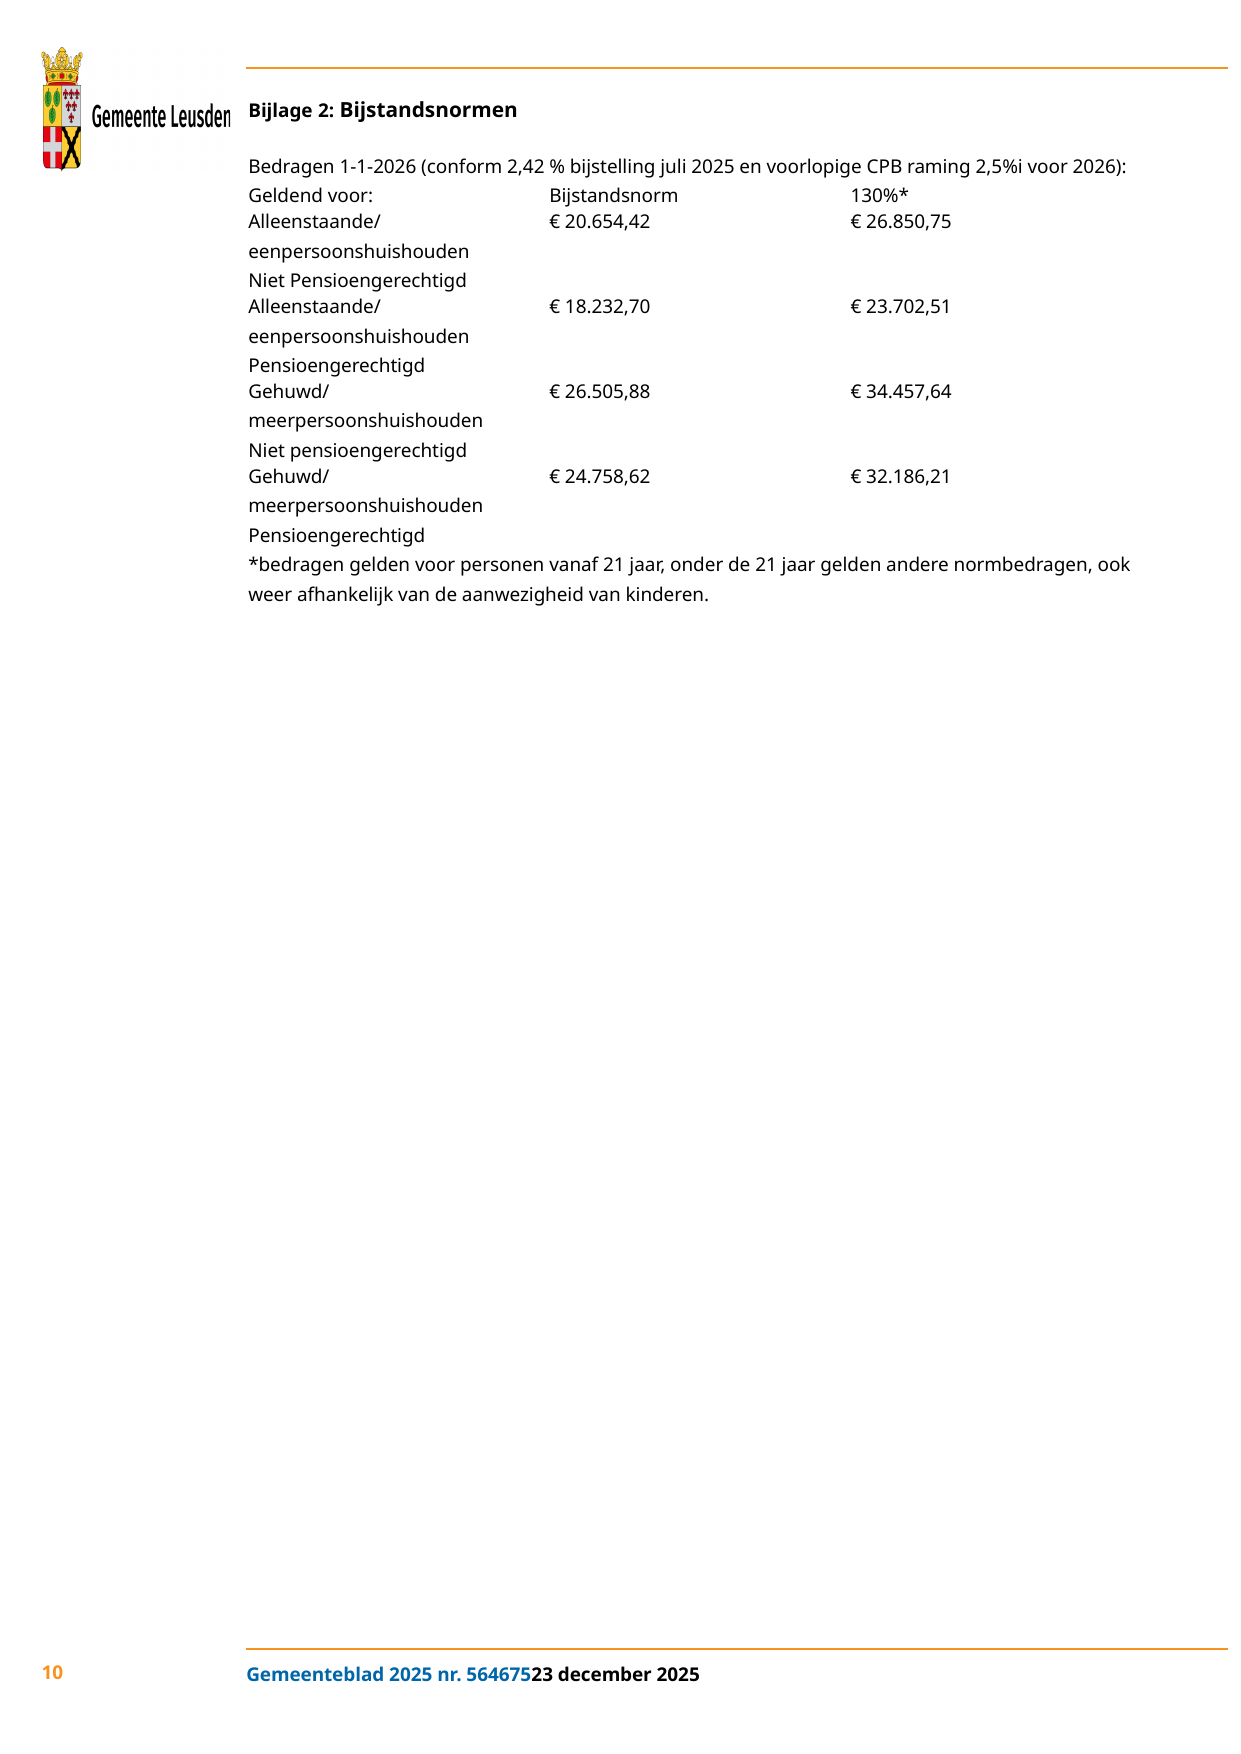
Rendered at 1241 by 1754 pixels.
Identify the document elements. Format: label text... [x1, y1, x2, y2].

table_cell € 20.654,42 [549, 208, 850, 293]
text Bedragen 1-1-2026 (conform 2,42 % bijstelling juli 2025 en voorlopige CPB raming 2,5%i voor 2026): [248, 153, 1152, 179]
picture [41, 47, 231, 172]
table_cell € 23.702,51 [850, 293, 1152, 378]
table_cell Alleenstaande/eenpersoonshuishouden Niet Pensioengerechtigd [248, 208, 549, 293]
table_cell Gehuwd/meerpersoonshuishouden Niet pensioengerechtigd [248, 378, 549, 463]
text Bijlage 2: Bijstandsnormen [248, 95, 1152, 123]
text *bedragen gelden voor personen vanaf 21 jaar, onder de 21 jaar gelden andere normbedragen, ook weer afhankelijk van de aanwezigheid van kinderen. [248, 551, 1152, 606]
table_cell € 24.758,62 [549, 463, 850, 548]
table_cell Gehuwd/meerpersoonshuishouden Pensioengerechtigd [248, 463, 549, 548]
table_cell € 34.457,64 [850, 378, 1152, 463]
table_cell € 18.232,70 [549, 293, 850, 378]
table_header Bijstandsnorm [549, 183, 850, 208]
table_cell € 32.186,21 [850, 463, 1152, 548]
table_cell € 26.505,88 [549, 378, 850, 463]
table_header Geldend voor: [248, 183, 549, 208]
table_cell € 26.850,75 [850, 208, 1152, 293]
table_cell Alleenstaande/eenpersoonshuishouden Pensioengerechtigd [248, 293, 549, 378]
table_header 130%* [850, 183, 1152, 208]
